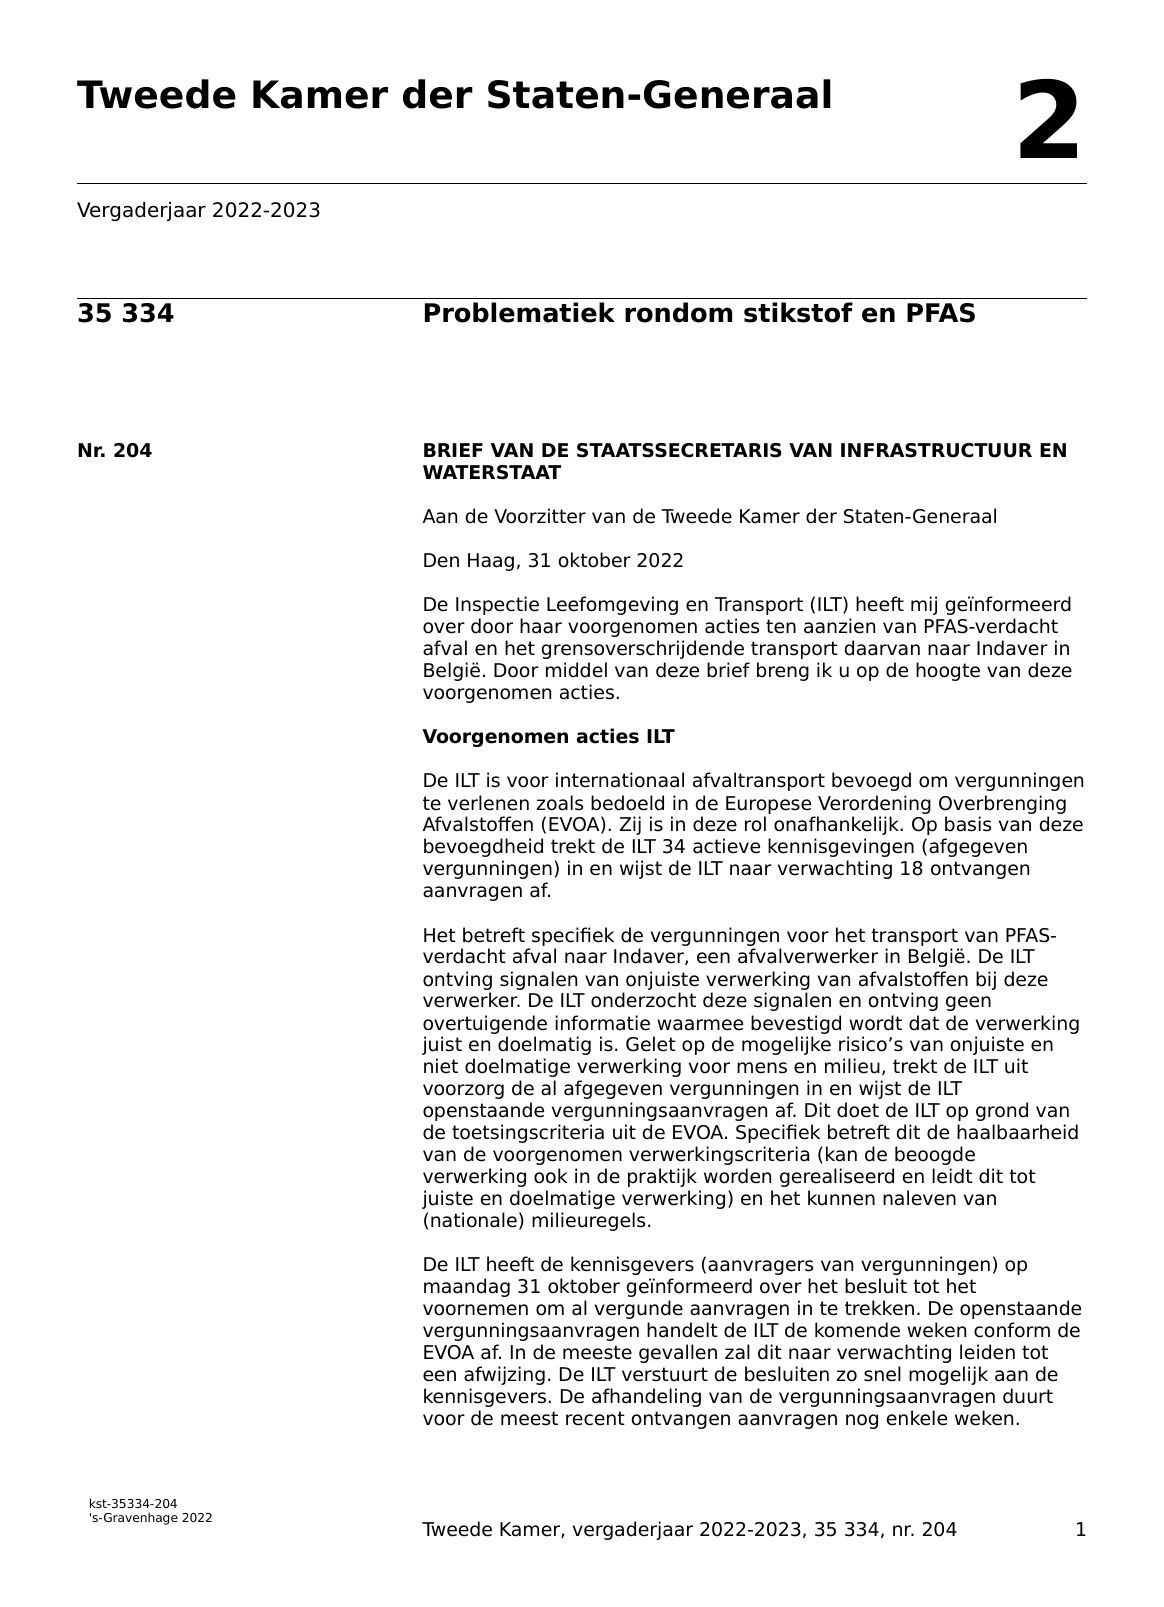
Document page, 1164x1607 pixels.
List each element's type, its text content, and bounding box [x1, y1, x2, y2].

table_header Tweede Kamer der Staten-Generaal [77, 59, 886, 183]
text 's-Gravenhage 2022 [88, 1511, 323, 1525]
text De Inspectie Leefomgeving en Transport (ILT) heeft mij geïnformeerd over door haar voorgenomen acties ten aanzien van PFAS-verdacht afval en het grensoverschrijdende transport daarvan naar Indaver in België. Door middel van deze brief breng ik u op de hoogte van deze voorgenomen acties. [422, 594, 1087, 704]
text De ILT is voor internationaal afvaltransport bevoegd om vergunningen te verlenen zoals bedoeld in de Europese Verordening Overbrenging Afvalstoffen (EVOA). Zij is in deze rol onafhankelijk. Op basis van deze bevoegdheid trekt de ILT 34 actieve kennisgevingen (afgegeven vergunningen) in en wijst de ILT naar verwachting 18 ontvangen aanvragen af. [422, 770, 1087, 902]
text Aan de Voorzitter van de Tweede Kamer der Staten-Generaal [422, 506, 1087, 528]
subtitle Voorgenomen acties ILT [422, 726, 1087, 748]
text Het betreft specifiek de vergunningen voor het transport van PFAS-verdacht afval naar Indaver, een afvalverwerker in België. De ILT ontving signalen van onjuiste verwerking van afvalstoffen bij deze verwerker. De ILT onderzocht deze signalen en ontving geen overtuigende informatie waarmee bevestigd wordt dat de verwerking juist en doelmatig is. Gelet op de mogelijke risico’s van onjuiste en niet doelmatige verwerking voor mens en milieu, trekt de ILT uit voorzorg de al afgegeven vergunningen in en wijst de ILT openstaande vergunningsaanvragen af. Dit doet de ILT op grond van de toetsingscriteria uit de EVOA. Specifiek betreft dit de haalbaarheid van de voorgenomen verwerkingscriteria (kan de beoogde verwerking ook in de praktijk worden gerealiseerd en leidt dit tot juiste en doelmatige verwerking) en het kunnen naleven van (nationale) milieuregels. [422, 924, 1087, 1232]
subtitle Nr. 204 BRIEF VAN DE STAATSSECRETARIS VAN INFRASTRUCTUUR EN WATERSTAAT [77, 440, 1087, 484]
text Den Haag, 31 oktober 2022 [422, 550, 1087, 572]
subtitle 35 334 Problematiek rondom stikstof en PFAS [77, 299, 1087, 329]
text De ILT heeft de kennisgevers (aanvragers van vergunningen) op maandag 31 oktober geïnformeerd over het besluit tot het voornemen om al vergunde aanvragen in te trekken. De openstaande vergunningsaanvragen handelt de ILT de komende weken conform de EVOA af. In de meeste gevallen zal dit naar verwachting leiden tot een afwijzing. De ILT verstuurt de besluiten zo snel mogelijk aan de kennisgevers. De afhandeling van de vergunningsaanvragen duurt voor de meest recent ontvangen aanvragen nog enkele weken. [422, 1254, 1087, 1430]
table_cell Vergaderjaar 2022-2023 [77, 184, 1087, 298]
table_header 2 [886, 59, 1087, 183]
text kst-35334-204 [88, 1497, 323, 1511]
